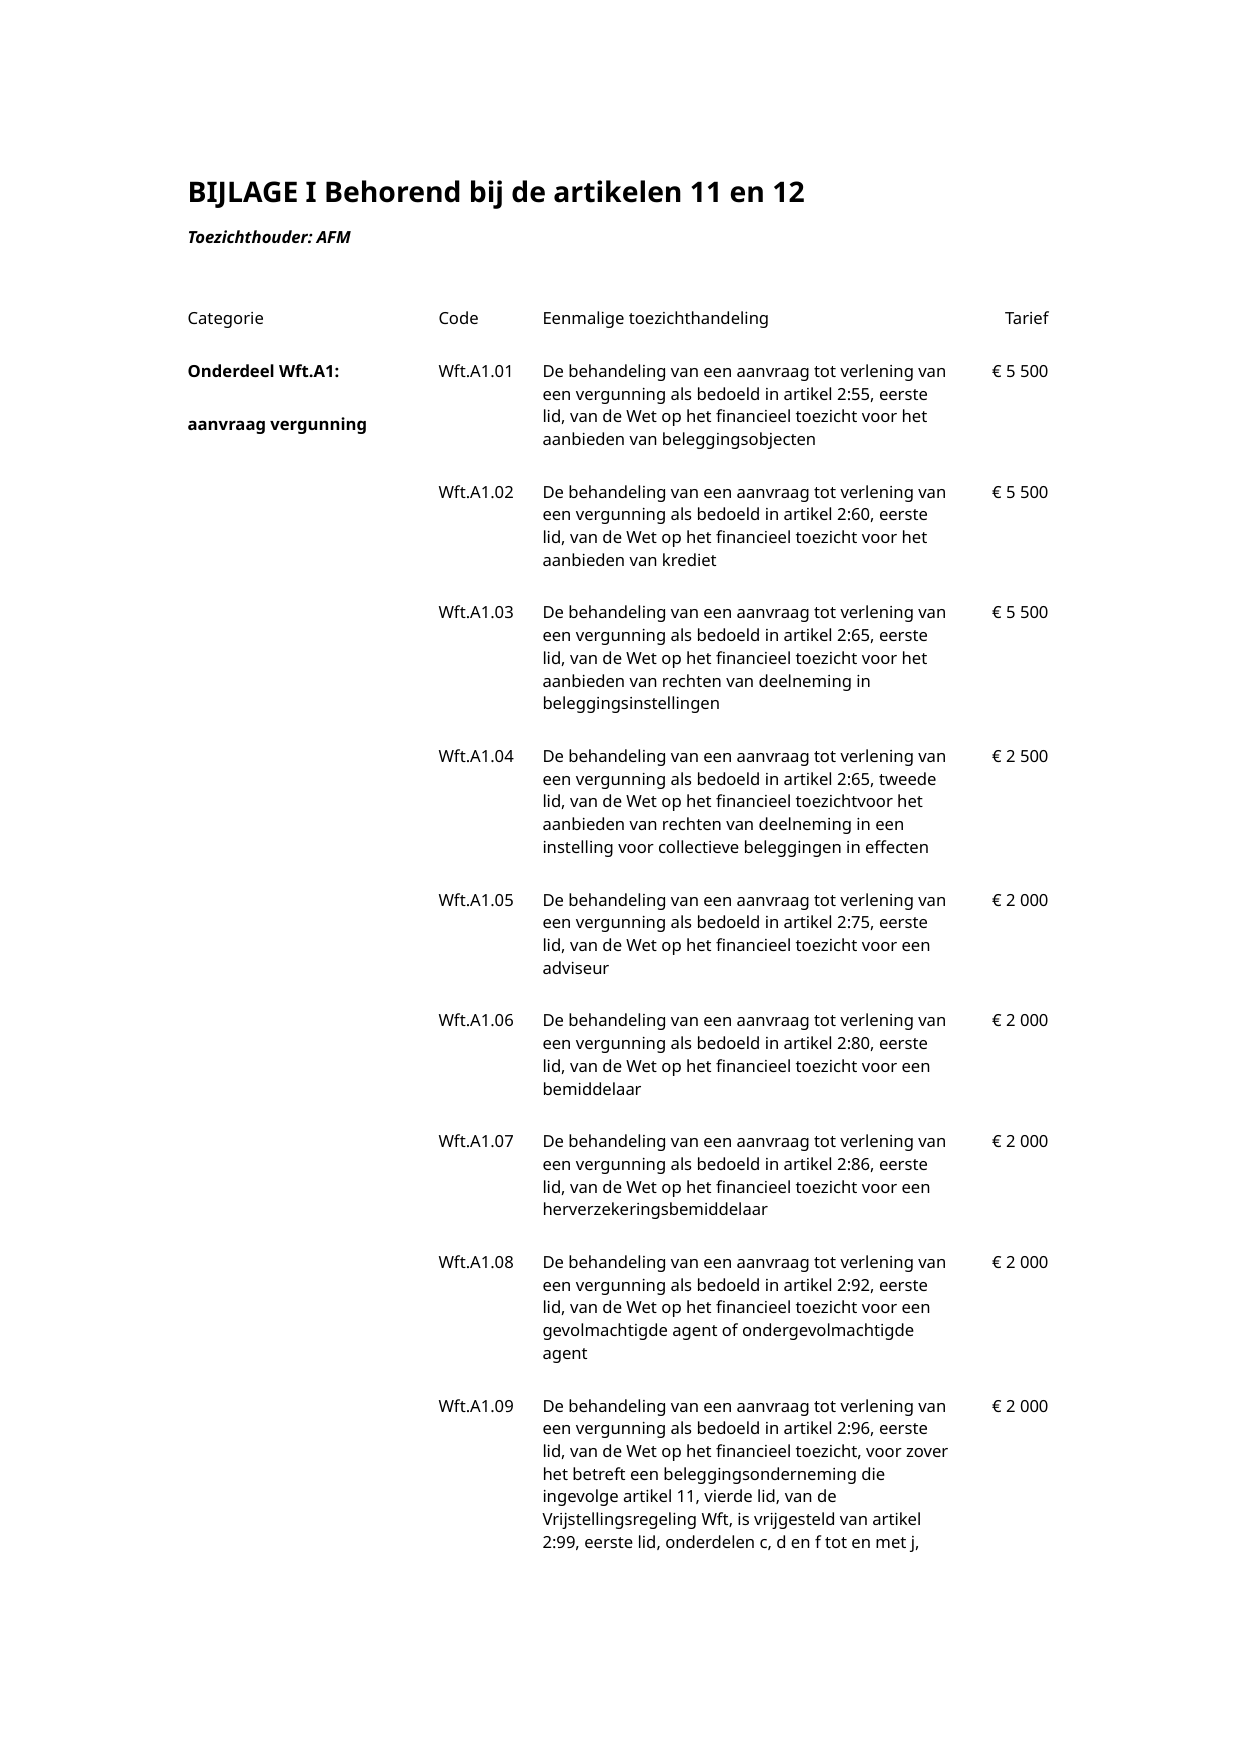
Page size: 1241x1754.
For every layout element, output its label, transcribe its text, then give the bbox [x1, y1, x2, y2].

table_cell [188, 480, 438, 601]
table_cell De behandeling van een aanvraag tot verlening van een vergunning als bedoeld in artikel 2:65, eerste lid, van de Wet op het financieel toezicht voor het aanbieden van rechten van deelneming in beleggingsinstellingen [542, 601, 949, 745]
table_header Code [438, 307, 542, 359]
table_cell De behandeling van een aanvraag tot verlening van een vergunning als bedoeld in artikel 2:80, eerste lid, van de Wet op het financieel toezicht voor een bemiddelaar [542, 1009, 949, 1130]
table_cell Wft.A1.03 [438, 601, 542, 745]
text Toezichthouder: AFM [187, 226, 1053, 249]
table_header Eenmalige toezichthandeling [542, 307, 949, 359]
subtitle BIJLAGE I Behorend bij de artikelen 11 en 12 [187, 172, 1053, 211]
table_cell De behandeling van een aanvraag tot verlening van een vergunning als bedoeld in artikel 2:75, eerste lid, van de Wet op het financieel toezicht voor een adviseur [542, 888, 949, 1009]
table_cell [188, 1130, 438, 1251]
table_cell Wft.A1.05 [438, 888, 542, 1009]
table_header Categorie [188, 307, 438, 359]
table_cell Wft.A1.02 [438, 480, 542, 601]
table_cell € 2 000 [949, 1009, 1053, 1130]
table_cell € 5 500 [949, 360, 1053, 480]
table_cell € 2 000 [949, 1130, 1053, 1251]
table_cell De behandeling van een aanvraag tot verlening van een vergunning als bedoeld in artikel 2:92, eerste lid, van de Wet op het financieel toezicht voor een gevolmachtigde agent of ondergevolmachtigde agent [542, 1251, 949, 1394]
table_cell Wft.A1.06 [438, 1009, 542, 1130]
table_header Tarief [949, 307, 1053, 359]
table_cell € 2 000 [949, 888, 1053, 1009]
table_cell Wft.A1.01 [438, 360, 542, 480]
table_cell De behandeling van een aanvraag tot verlening van een vergunning als bedoeld in artikel 2:65, tweede lid, van de Wet op het financieel toezichtvoor het aanbieden van rechten van deelneming in een instelling voor collectieve beleggingen in effecten [542, 745, 949, 888]
table_cell [188, 1009, 438, 1130]
table_cell [188, 601, 438, 745]
table_cell [188, 745, 438, 888]
table_cell De behandeling van een aanvraag tot verlening van een vergunning als bedoeld in artikel 2:96, eerste lid, van de Wet op het financieel toezicht, voor zover het betreft een beleggingsonderneming die ingevolge artikel 11, vierde lid, van de Vrijstellingsregeling Wft, is vrijgesteld van artikel 2:99, eerste lid, onderdelen c, d en f tot en met j, [542, 1394, 949, 1553]
table_cell [188, 1394, 438, 1553]
table_cell Wft.A1.08 [438, 1251, 542, 1394]
table_cell De behandeling van een aanvraag tot verlening van een vergunning als bedoeld in artikel 2:55, eerste lid, van de Wet op het financieel toezicht voor het aanbieden van beleggingsobjecten [542, 360, 949, 480]
table_cell Wft.A1.07 [438, 1130, 542, 1251]
table_cell De behandeling van een aanvraag tot verlening van een vergunning als bedoeld in artikel 2:60, eerste lid, van de Wet op het financieel toezicht voor het aanbieden van krediet [542, 480, 949, 601]
table_cell [188, 1251, 438, 1394]
table_cell De behandeling van een aanvraag tot verlening van een vergunning als bedoeld in artikel 2:86, eerste lid, van de Wet op het financieel toezicht voor een herverzekeringsbemiddelaar [542, 1130, 949, 1251]
table_cell € 2 000 [949, 1251, 1053, 1394]
table_cell € 2 000 [949, 1394, 1053, 1553]
table_cell Wft.A1.04 [438, 745, 542, 888]
table_cell € 5 500 [949, 480, 1053, 601]
table_cell [188, 888, 438, 1009]
table_cell € 5 500 [949, 601, 1053, 745]
table_cell Wft.A1.09 [438, 1394, 542, 1553]
table_cell Onderdeel Wft.A1: aanvraag vergunning [188, 360, 438, 480]
table_cell € 2 500 [949, 745, 1053, 888]
